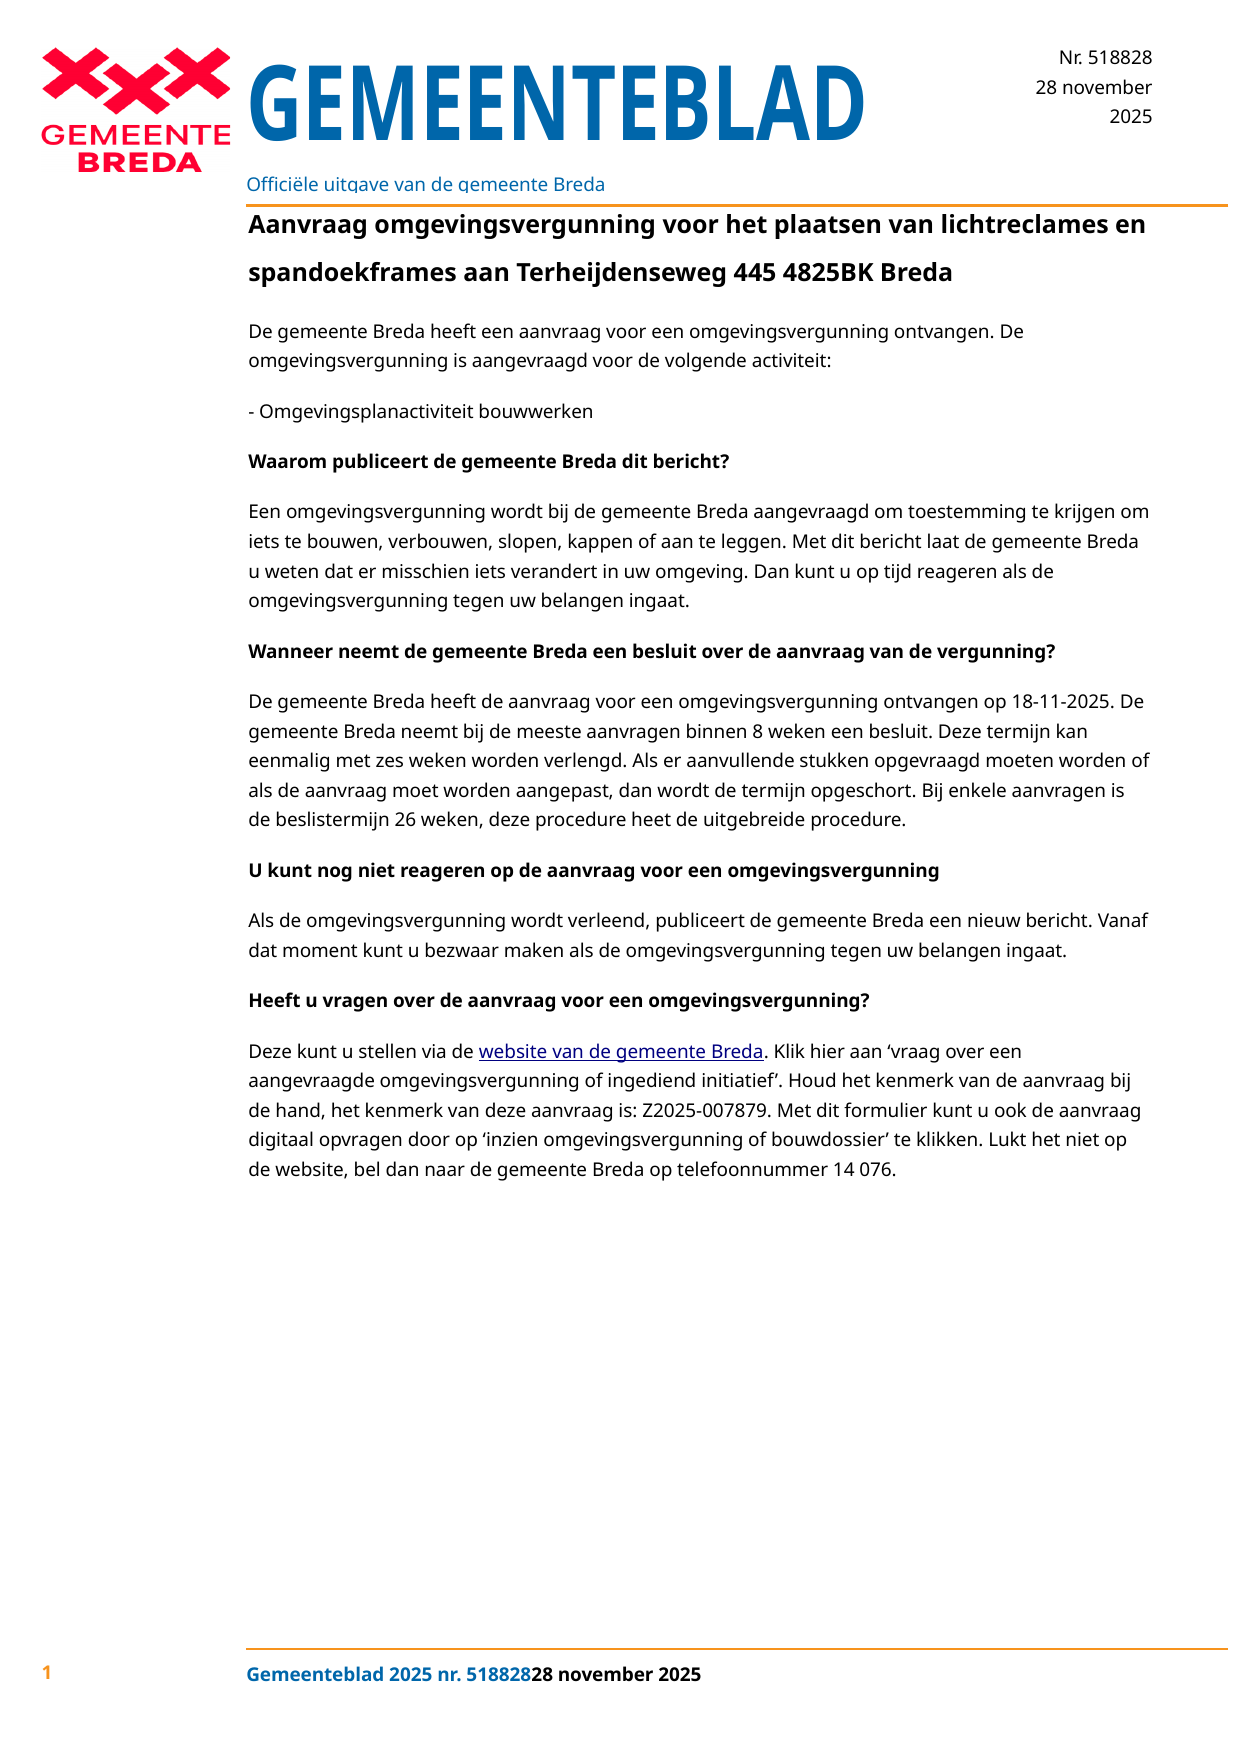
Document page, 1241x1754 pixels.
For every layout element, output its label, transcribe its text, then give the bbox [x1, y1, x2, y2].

text Als de omgevingsvergunning wordt verleend, publiceert de gemeente Breda een nieuw bericht. Vanaf dat moment kunt u bezwaar maken als de omgevingsvergunning tegen uw belangen ingaat. [248, 907, 1152, 963]
text De gemeente Breda heeft een aanvraag voor een omgevingsvergunning ontvangen. De omgevingsvergunning is aangevraagd voor de volgende activiteit: [248, 318, 1152, 373]
text De gemeente Breda heeft de aanvraag voor een omgevingsvergunning ontvangen op 18-11-2025. De gemeente Breda neemt bij de meeste aanvragen binnen 8 weken een besluit. Deze termijn kan eenmalig met zes weken worden verlengd. Als er aanvullende stukken opgevraagd moeten worden of als de aanvraag moet worden aangepast, dan wordt de termijn opgeschort. Bij enkele aanvragen is de beslistermijn 26 weken, deze procedure heet de uitgebreide procedure. [248, 688, 1152, 832]
text Wanneer neemt de gemeente Breda een besluit over de aanvraag van de vergunning? [248, 638, 1152, 664]
text Een omgevingsvergunning wordt bij de gemeente Breda aangevraagd om toestemming te krijgen om iets te bouwen, verbouwen, slopen, kappen of aan te leggen. Met dit bericht laat de gemeente Breda u weten dat er misschien iets verandert in uw omgeving. Dan kunt u op tijd reageren als de omgevingsvergunning tegen uw belangen ingaat. [248, 499, 1152, 613]
text Waarom publiceert de gemeente Breda dit bericht? [248, 448, 1152, 474]
text Heeft u vragen over de aanvraag voor een omgevingsvergunning? [248, 987, 1152, 1013]
text - Omgevingsplanactiviteit bouwwerken [248, 398, 1152, 424]
text U kunt nog niet reageren op de aanvraag voor een omgevingsvergunning [248, 857, 1152, 883]
text Aanvraag omgevingsvergunning voor het plaatsen van lichtreclames en spandoekframes aan Terheijdenseweg 445 4825BK Breda [248, 207, 1152, 288]
text Deze kunt u stellen via de website van de gemeente Breda. Klik hier aan ‘vraag over een aangevraagde omgevingsvergunning of ingediend initiatief’. Houd het kenmerk van de aanvraag bij de hand, het kenmerk van deze aanvraag is: Z2025-007879. Met dit formulier kunt u ook de aanvraag digitaal opvragen door op ‘inzien omgevingsvergunning of bouwdossier’ te klikken. Lukt het niet op de website, bel dan naar de gemeente Breda op telefoonnummer 14 076. [248, 1038, 1152, 1182]
picture [41, 47, 231, 172]
